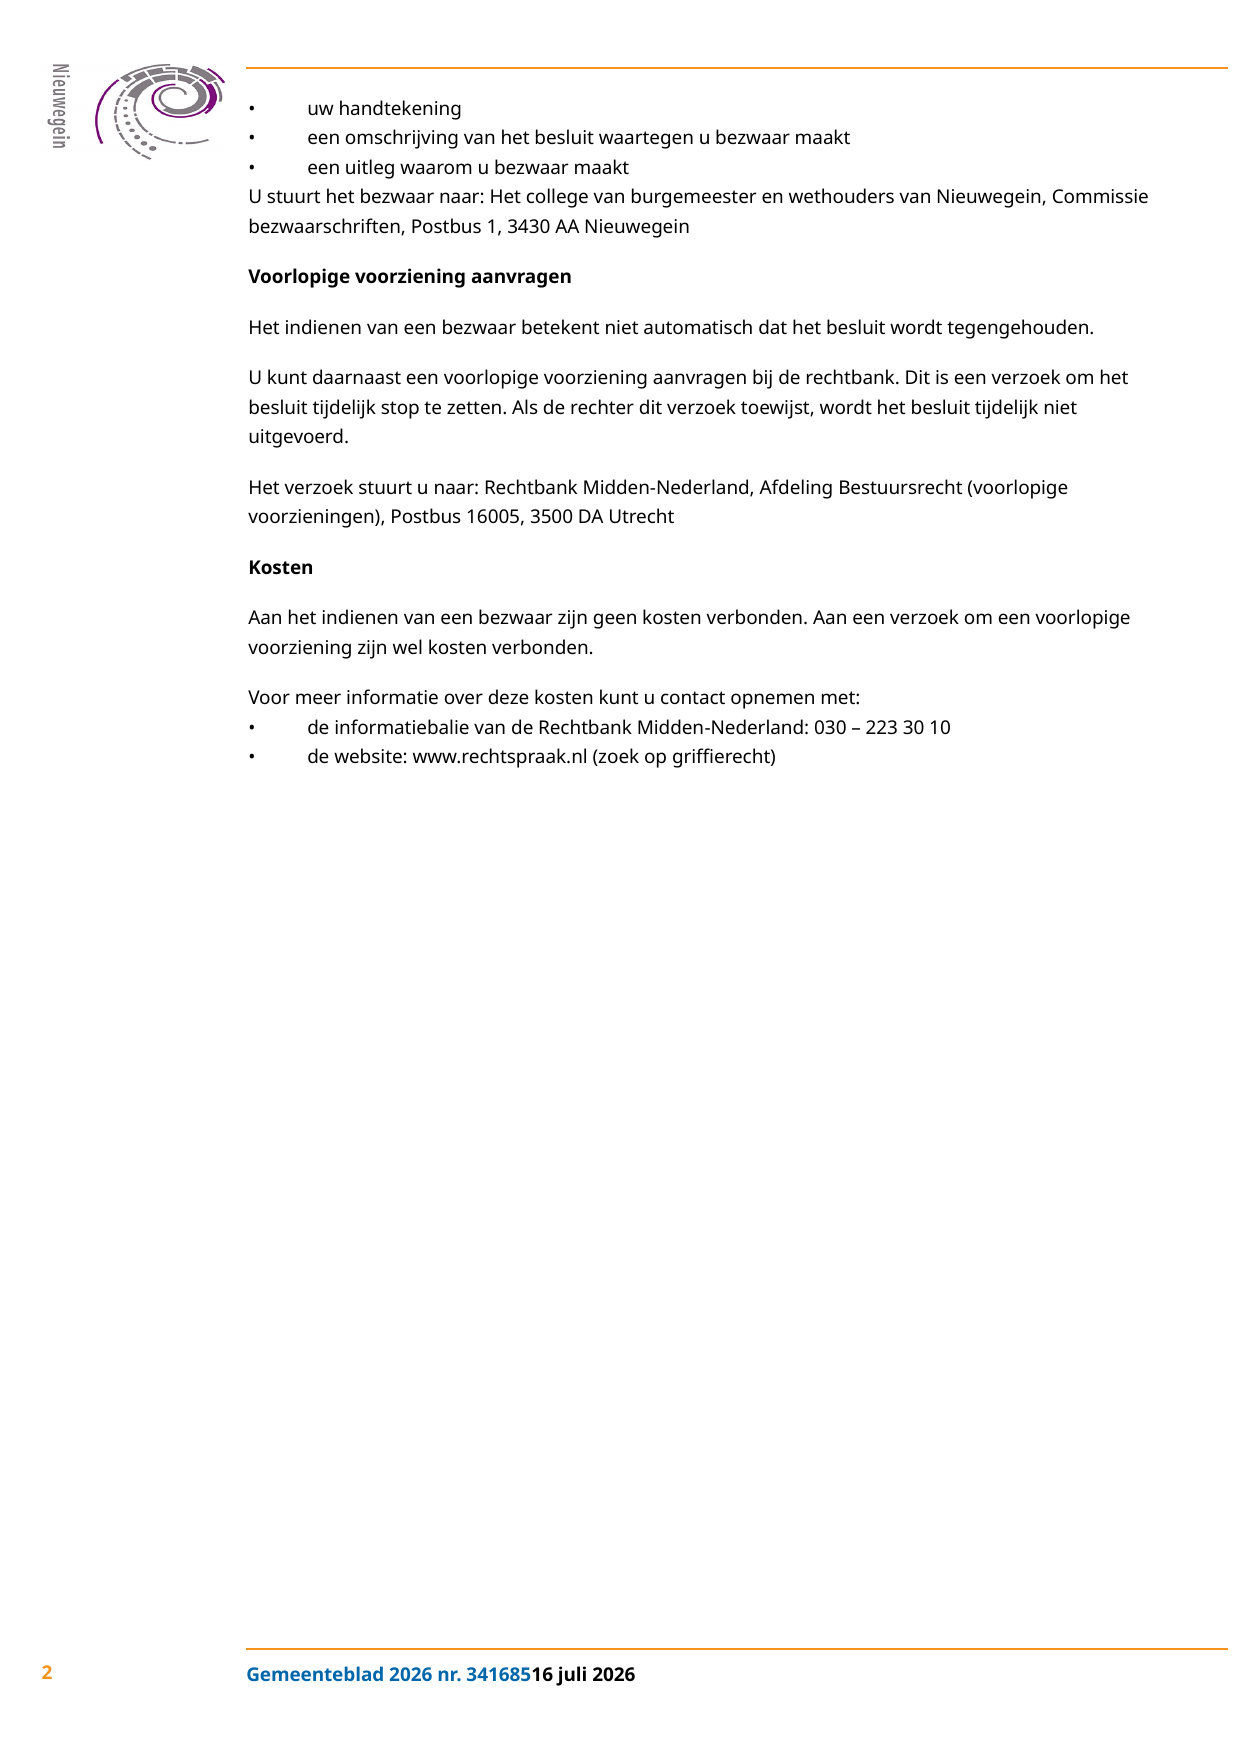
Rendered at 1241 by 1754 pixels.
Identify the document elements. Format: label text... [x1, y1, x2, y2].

list de informatiebalie van de Rechtbank Midden‑Nederland: 030 – 223 30 10 [248, 714, 1152, 740]
list uw handtekening [248, 95, 1152, 121]
text Aan het indienen van een bezwaar zijn geen kosten verbonden. Aan een verzoek om een voorlopige voorziening zijn wel kosten verbonden. [248, 604, 1152, 660]
text Het verzoek stuurt u naar: Rechtbank Midden-Nederland, Afdeling Bestuursrecht (voorlopige voorzieningen), Postbus 16005, 3500 DA Utrecht [248, 474, 1152, 529]
text Voor meer informatie over deze kosten kunt u contact opnemen met: [248, 684, 1152, 710]
list de website: www.rechtspraak.nl (zoek op griffierecht) [248, 743, 1152, 769]
text Het indienen van een bezwaar betekent niet automatisch dat het besluit wordt tegengehouden. [248, 314, 1152, 340]
text U kunt daarnaast een voorlopige voorziening aanvragen bij de rechtbank. Dit is een verzoek om het besluit tijdelijk stop te zetten. Als de rechter dit verzoek toewijst, wordt het besluit tijdelijk niet uitgevoerd. [248, 364, 1152, 449]
text Voorlopige voorziening aanvragen [248, 263, 1152, 289]
picture [41, 47, 231, 172]
text Kosten [248, 554, 1152, 580]
list een omschrijving van het besluit waartegen u bezwaar maakt [248, 124, 1152, 150]
text U stuurt het bezwaar naar: Het college van burgemeester en wethouders van Nieuwegein, Commissie bezwaarschriften, Postbus 1, 3430 AA Nieuwegein [248, 183, 1152, 239]
list een uitleg waarom u bezwaar maakt [248, 154, 1152, 180]
